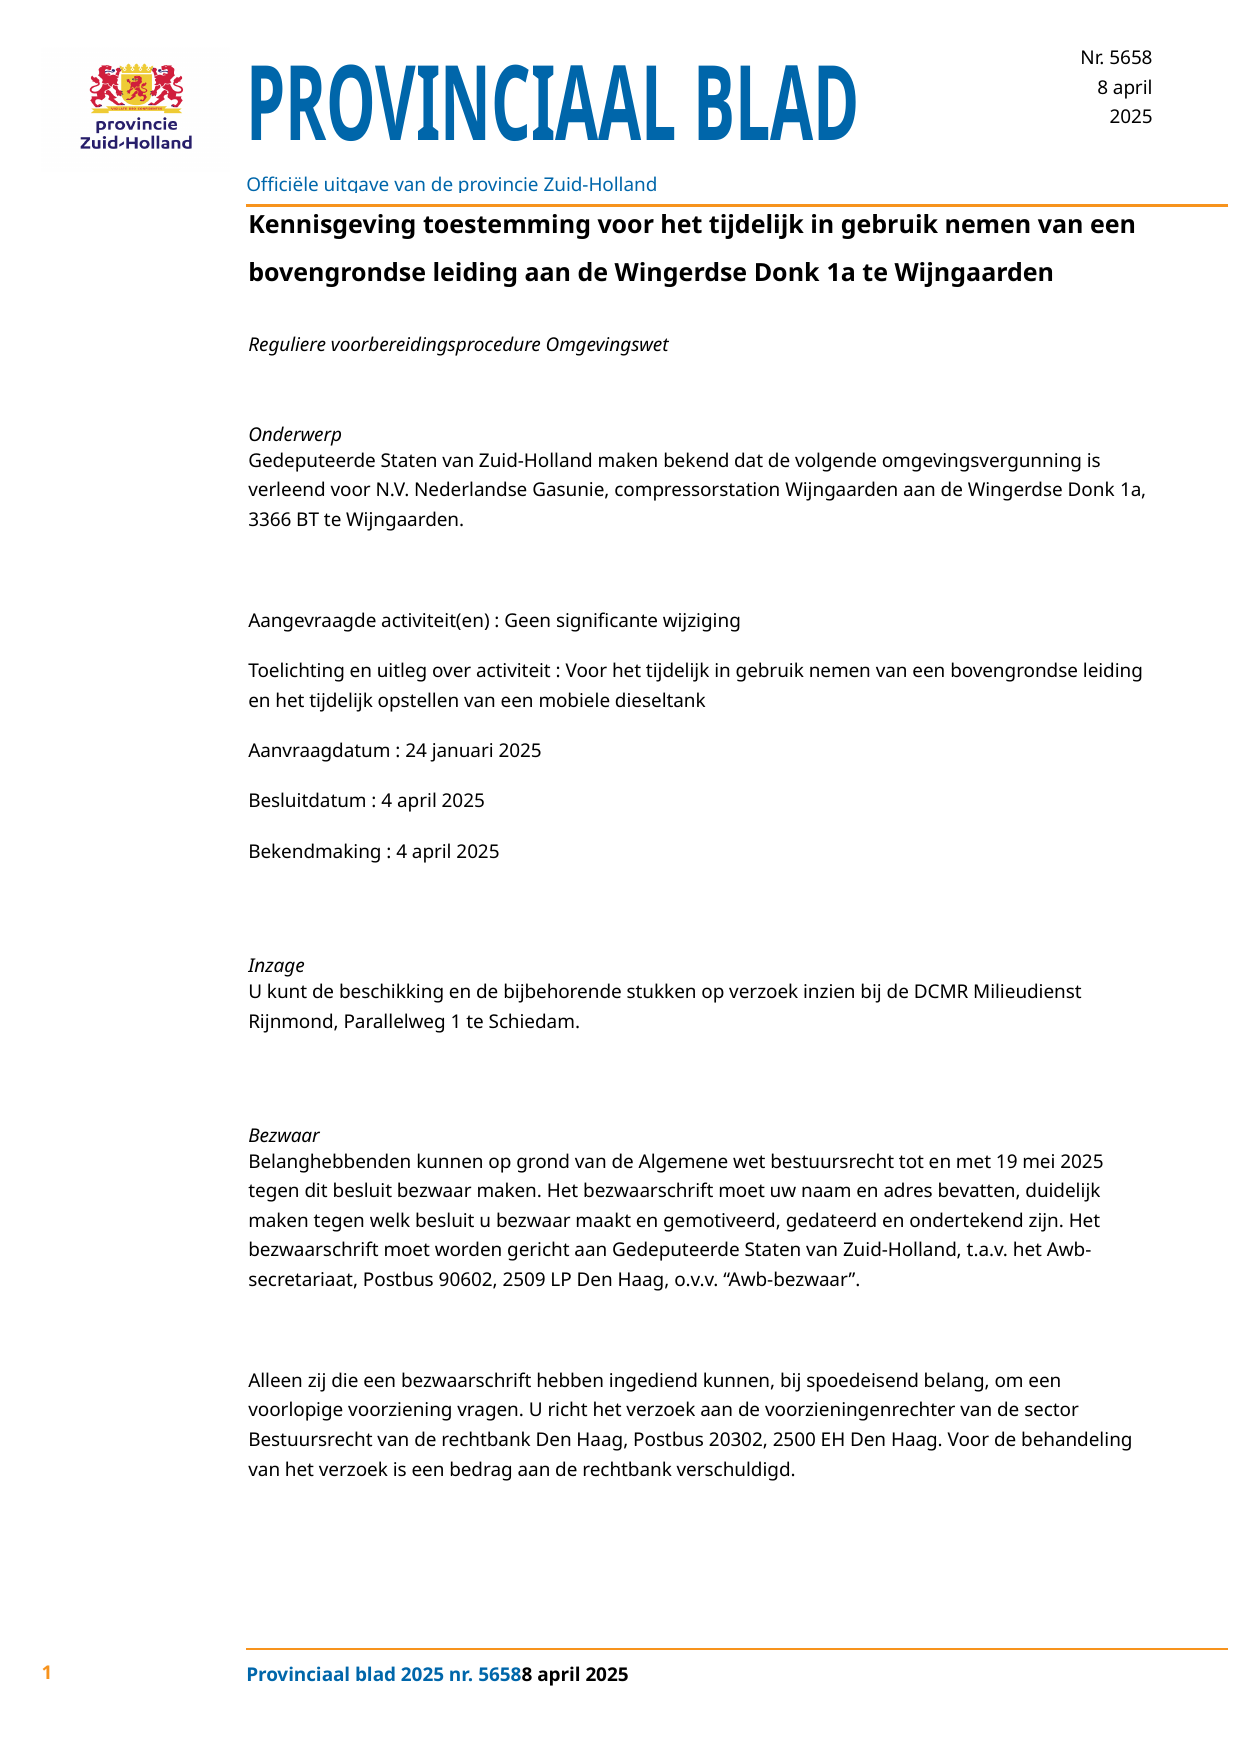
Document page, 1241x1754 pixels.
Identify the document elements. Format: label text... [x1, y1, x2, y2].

text Alleen zij die een bezwaarschrift hebben ingediend kunnen, bij spoedeisend belang, om een voorlopige voorziening vragen. U richt het verzoek aan de voorzieningenrechter van de sector Bestuursrecht van de rechtbank Den Haag, Postbus 20302, 2500 EH Den Haag. Voor de behandeling van het verzoek is een bedrag aan de rechtbank verschuldigd. [248, 1367, 1152, 1482]
text Besluitdatum : 4 april 2025 [248, 788, 1152, 813]
text Bekendmaking : 4 april 2025 [248, 838, 1152, 864]
picture [41, 47, 231, 172]
text Kennisgeving toestemming voor het tijdelijk in gebruik nemen van een bovengrondse leiding aan de Wingerdse Donk 1a te Wijngaarden [248, 207, 1152, 288]
text Bezwaar [248, 1122, 1152, 1148]
text Toelichting en uitleg over activiteit : Voor het tijdelijk in gebruik nemen van een bovengrondse leiding en het tijdelijk opstellen van een mobiele dieseltank [248, 657, 1152, 713]
text U kunt de beschikking en de bijbehorende stukken op verzoek inzien bij de DCMR Milieudienst Rijnmond, Parallelweg 1 te Schiedam. [248, 978, 1152, 1033]
text Reguliere voorbereidingsprocedure Omgevingswet [248, 331, 1152, 357]
text Inzage [248, 952, 1152, 978]
text Aanvraagdatum : 24 januari 2025 [248, 737, 1152, 763]
text Aangevraagde activiteit(en) : Geen significante wijziging [248, 607, 1152, 633]
text Belanghebbenden kunnen op grond van de Algemene wet bestuursrecht tot en met 19 mei 2025 tegen dit besluit bezwaar maken. Het bezwaarschrift moet uw naam en adres bevatten, duidelijk maken tegen welk besluit u bezwaar maakt en gemotiveerd, gedateerd en ondertekend zijn. Het bezwaarschrift moet worden gericht aan Gedeputeerde Staten van Zuid-Holland, t.a.v. het Awb-secretariaat, Postbus 90602, 2509 LP Den Haag, o.v.v. “Awb-bezwaar”. [248, 1148, 1152, 1292]
text Gedeputeerde Staten van Zuid-Holland maken bekend dat de volgende omgevingsvergunning is verleend voor N.V. Nederlandse Gasunie, compressorstation Wijngaarden aan de Wingerdse Donk 1a, 3366 BT te Wijngaarden. [248, 447, 1152, 532]
text Onderwerp [248, 421, 1152, 447]
